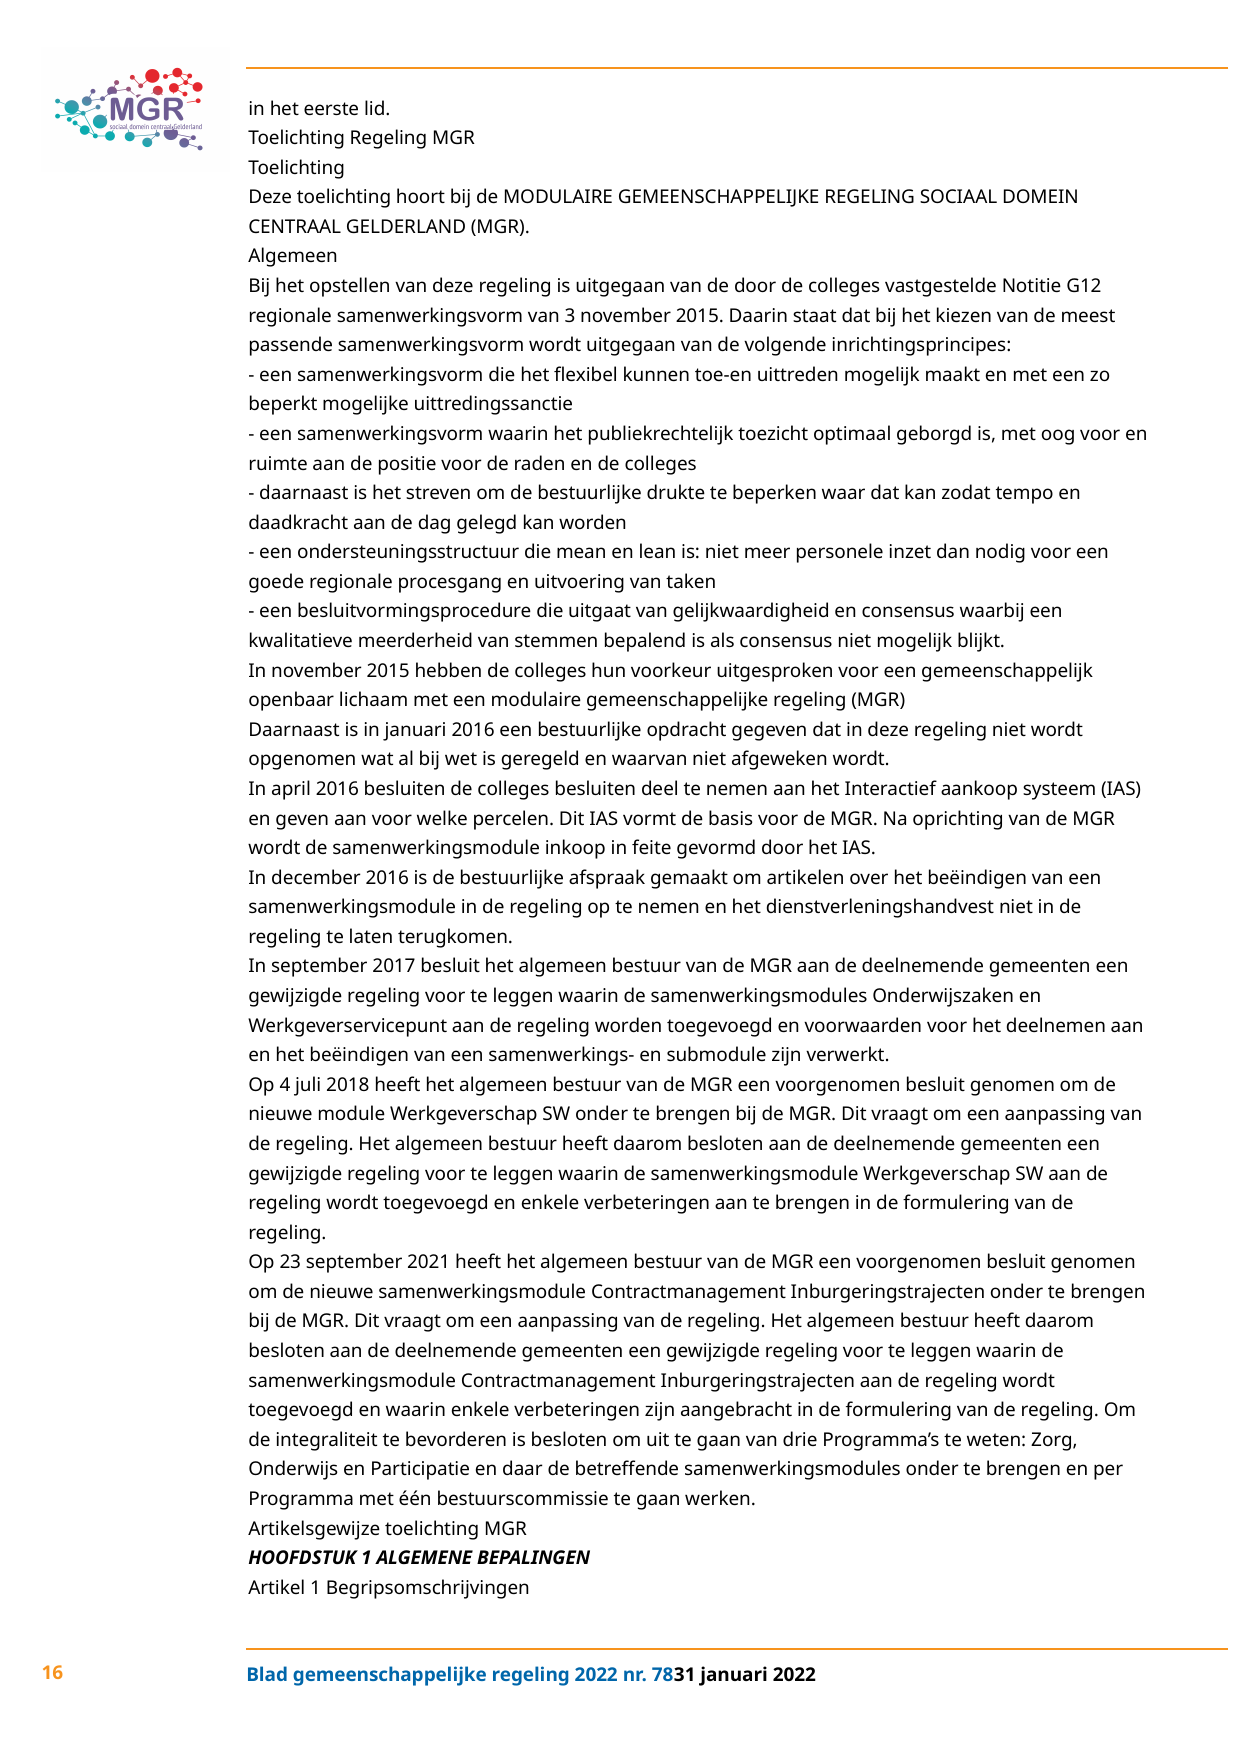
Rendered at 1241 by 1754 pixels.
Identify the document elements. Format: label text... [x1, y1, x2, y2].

text - daarnaast is het streven om de bestuurlijke drukte te beperken waar dat kan zodat tempo en daadkracht aan de dag gelegd kan worden [248, 479, 1152, 535]
text - een besluitvormingsprocedure die uitgaat van gelijkwaardigheid en consensus waarbij een kwalitatieve meerderheid van stemmen bepalend is als consensus niet mogelijk blijkt. [248, 598, 1152, 653]
text Toelichting [248, 154, 1152, 180]
text Op 4 juli 2018 heeft het algemeen bestuur van de MGR een voorgenomen besluit genomen om de nieuwe module Werkgeverschap SW onder te brengen bij de MGR. Dit vraagt om een aanpassing van de regeling. Het algemeen bestuur heeft daarom besloten aan de deelnemende gemeenten een gewijzigde regeling voor te leggen waarin de samenwerkingsmodule Werkgeverschap SW aan de regeling wordt toegevoegd en enkele verbeteringen aan te brengen in de formulering van de regeling. [248, 1071, 1152, 1245]
text In november 2015 hebben de colleges hun voorkeur uitgesproken voor een gemeenschappelijk openbaar lichaam met een modulaire gemeenschappelijke regeling (MGR) [248, 657, 1152, 712]
text In december 2016 is de bestuurlijke afspraak gemaakt om artikelen over het beëindigen van een samenwerkingsmodule in de regeling op te nemen en het dienstverleningshandvest niet in de regeling te laten terugkomen. [248, 864, 1152, 949]
text Deze toelichting hoort bij de MODULAIRE GEMEENSCHAPPELIJKE REGELING SOCIAAL DOMEIN CENTRAAL GELDERLAND (MGR). [248, 183, 1152, 239]
text - een ondersteuningsstructuur die mean en lean is: niet meer personele inzet dan nodig voor een goede regionale procesgang en uitvoering van taken [248, 538, 1152, 594]
text - een samenwerkingsvorm die het flexibel kunnen toe-en uittreden mogelijk maakt en met een zo beperkt mogelijke uittredingssanctie [248, 361, 1152, 416]
text - een samenwerkingsvorm waarin het publiekrechtelijk toezicht optimaal geborgd is, met oog voor en ruimte aan de positie voor de raden en de colleges [248, 420, 1152, 476]
text In september 2017 besluit het algemeen bestuur van de MGR aan de deelnemende gemeenten een gewijzigde regeling voor te leggen waarin de samenwerkingsmodules Onderwijszaken en Werkgeverservicepunt aan de regeling worden toegevoegd en voorwaarden voor het deelnemen aan en het beëindigen van een samenwerkings- en submodule zijn verwerkt. [248, 953, 1152, 1067]
text Op 23 september 2021 heeft het algemeen bestuur van de MGR een voorgenomen besluit genomen om de nieuwe samenwerkingsmodule Contractmanagement Inburgeringstrajecten onder te brengen bij de MGR. Dit vraagt om een aanpassing van de regeling. Het algemeen bestuur heeft daarom besloten aan de deelnemende gemeenten een gewijzigde regeling voor te leggen waarin de samenwerkingsmodule Contractmanagement Inburgeringstrajecten aan de regeling wordt toegevoegd en waarin enkele verbeteringen zijn aangebracht in de formulering van de regeling. Om de integraliteit te bevorderen is besloten om uit te gaan van drie Programma’s te weten: Zorg, Onderwijs en Participatie en daar de betreffende samenwerkingsmodules onder te brengen en per Programma met één bestuurscommissie te gaan werken. [248, 1248, 1152, 1511]
text Artikel 1 Begripsomschrijvingen [248, 1574, 1152, 1600]
text Toelichting Regeling MGR [248, 124, 1152, 150]
text In april 2016 besluiten de colleges besluiten deel te nemen aan het Interactief aankoop systeem (IAS) en geven aan voor welke percelen. Dit IAS vormt de basis voor de MGR. Na oprichting van de MGR wordt de samenwerkingsmodule inkoop in feite gevormd door het IAS. [248, 775, 1152, 860]
text in het eerste lid. [248, 95, 1152, 121]
text HOOFDSTUK 1 ALGEMENE BEPALINGEN [248, 1544, 1152, 1570]
text Bij het opstellen van deze regeling is uitgegaan van de door de colleges vastgestelde Notitie G12 regionale samenwerkingsvorm van 3 november 2015. Daarin staat dat bij het kiezen van de meest passende samenwerkingsvorm wordt uitgegaan van de volgende inrichtingsprincipes: [248, 272, 1152, 357]
text Algemeen [248, 243, 1152, 268]
text Artikelsgewijze toelichting MGR [248, 1515, 1152, 1541]
text Daarnaast is in januari 2016 een bestuurlijke opdracht gegeven dat in deze regeling niet wordt opgenomen wat al bij wet is geregeld en waarvan niet afgeweken wordt. [248, 716, 1152, 771]
picture [41, 47, 231, 172]
